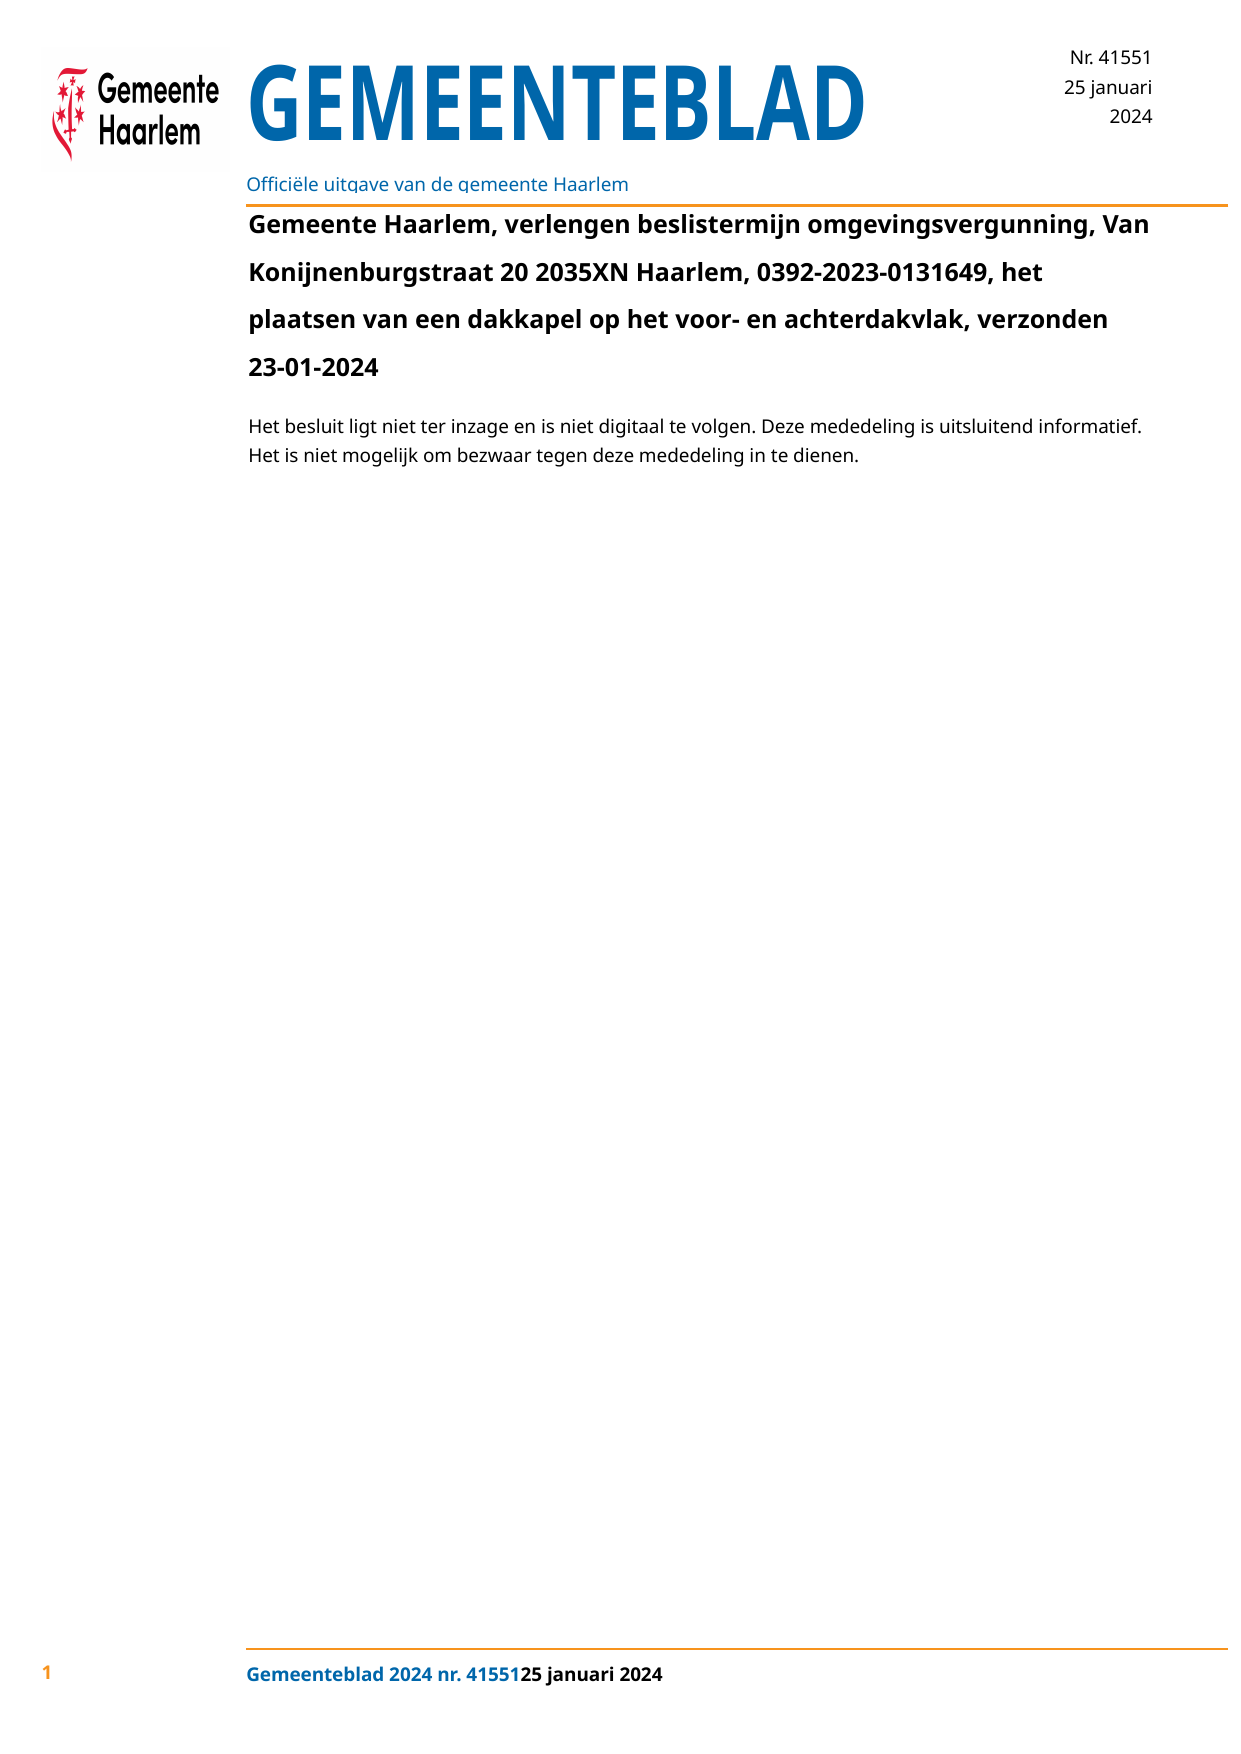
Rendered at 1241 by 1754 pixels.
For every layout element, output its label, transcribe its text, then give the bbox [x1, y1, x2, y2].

picture [41, 47, 231, 172]
text Gemeente Haarlem, verlengen beslistermijn omgevingsvergunning, Van Konijnenburgstraat 20 2035XN Haarlem, 0392-2023-0131649, het plaatsen van een dakkapel op het voor- en achterdakvlak, verzonden 23-01-2024 [248, 207, 1152, 384]
text Het besluit ligt niet ter inzage en is niet digitaal te volgen. Deze mededeling is uitsluitend informatief. Het is niet mogelijk om bezwaar tegen deze mededeling in te dienen. [248, 413, 1152, 468]
